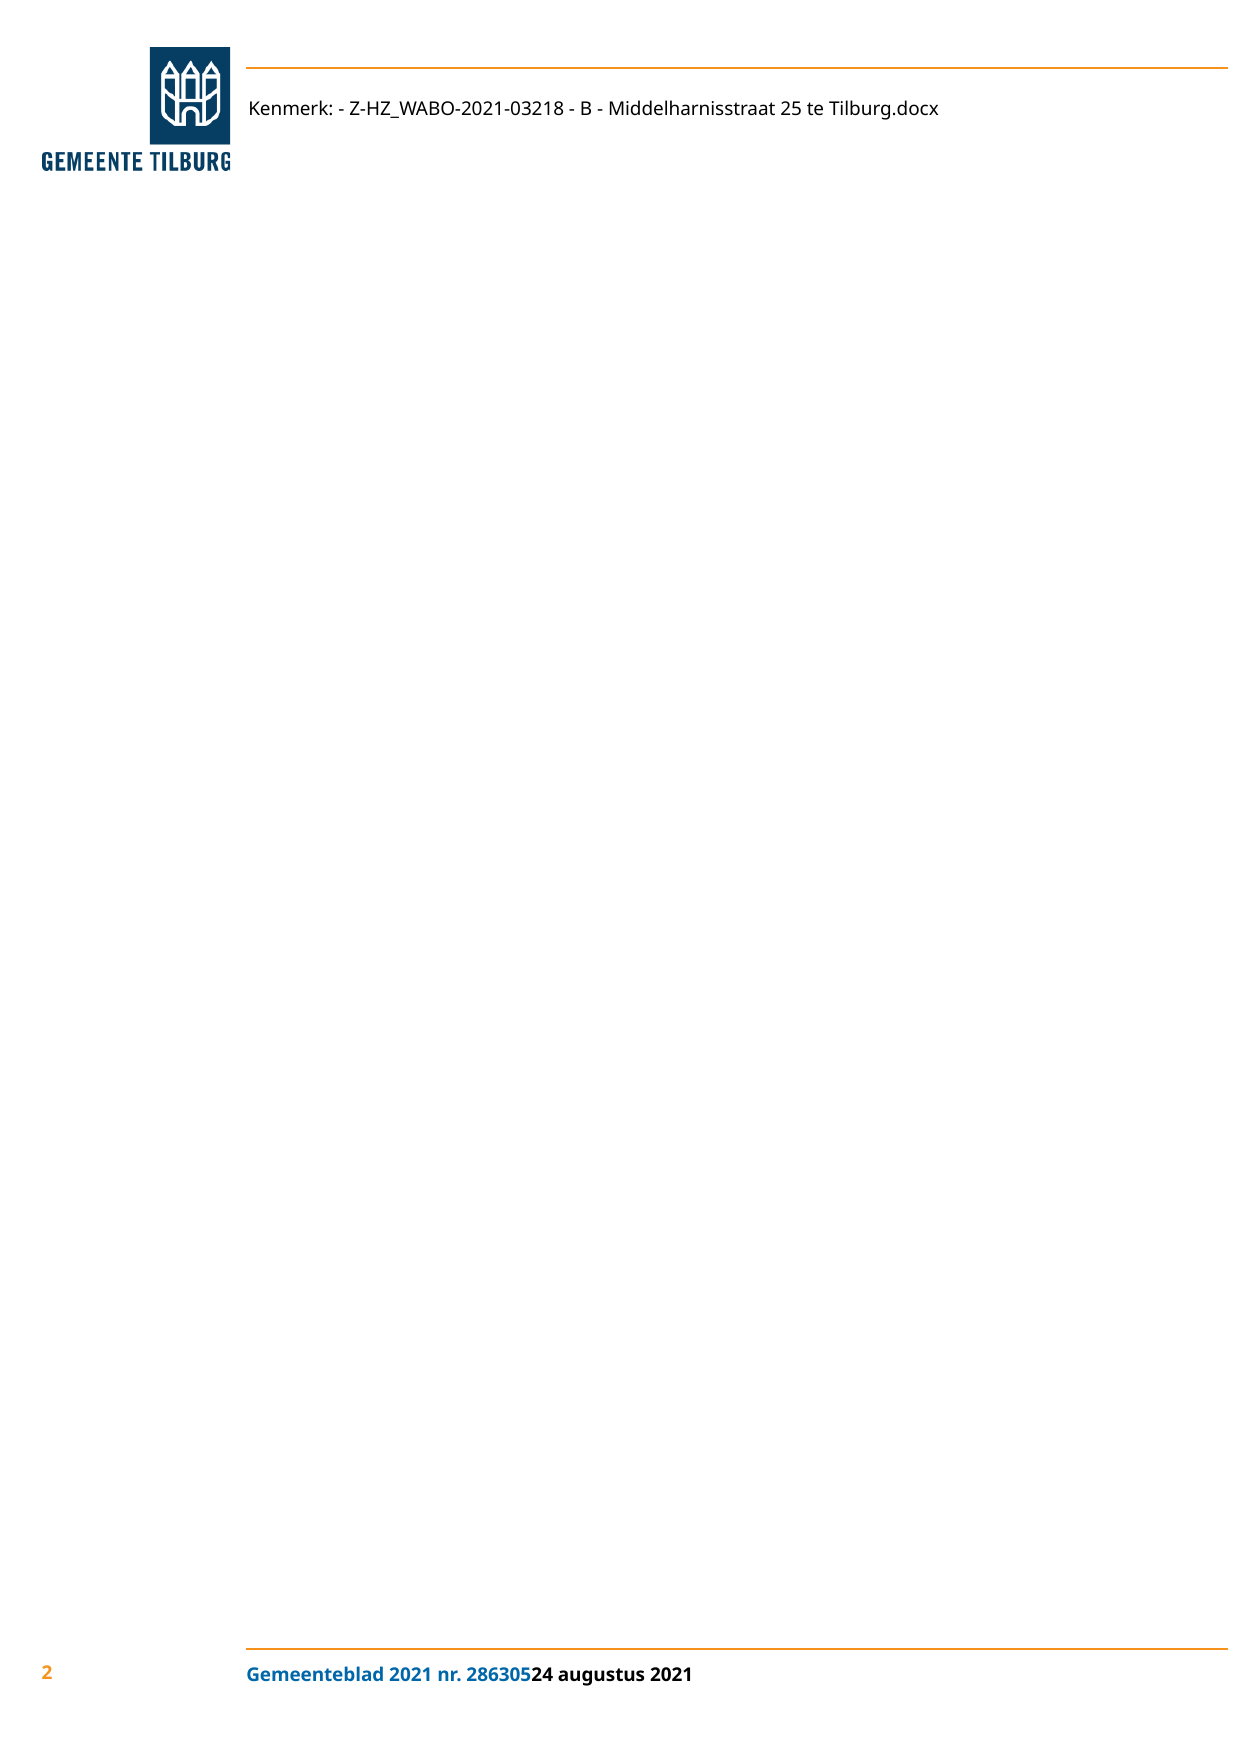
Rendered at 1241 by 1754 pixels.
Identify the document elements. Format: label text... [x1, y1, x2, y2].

text Kenmerk: - Z-HZ_WABO-2021-03218 - B - Middelharnisstraat 25 te Tilburg.docx [248, 95, 1152, 121]
picture [41, 47, 231, 172]
